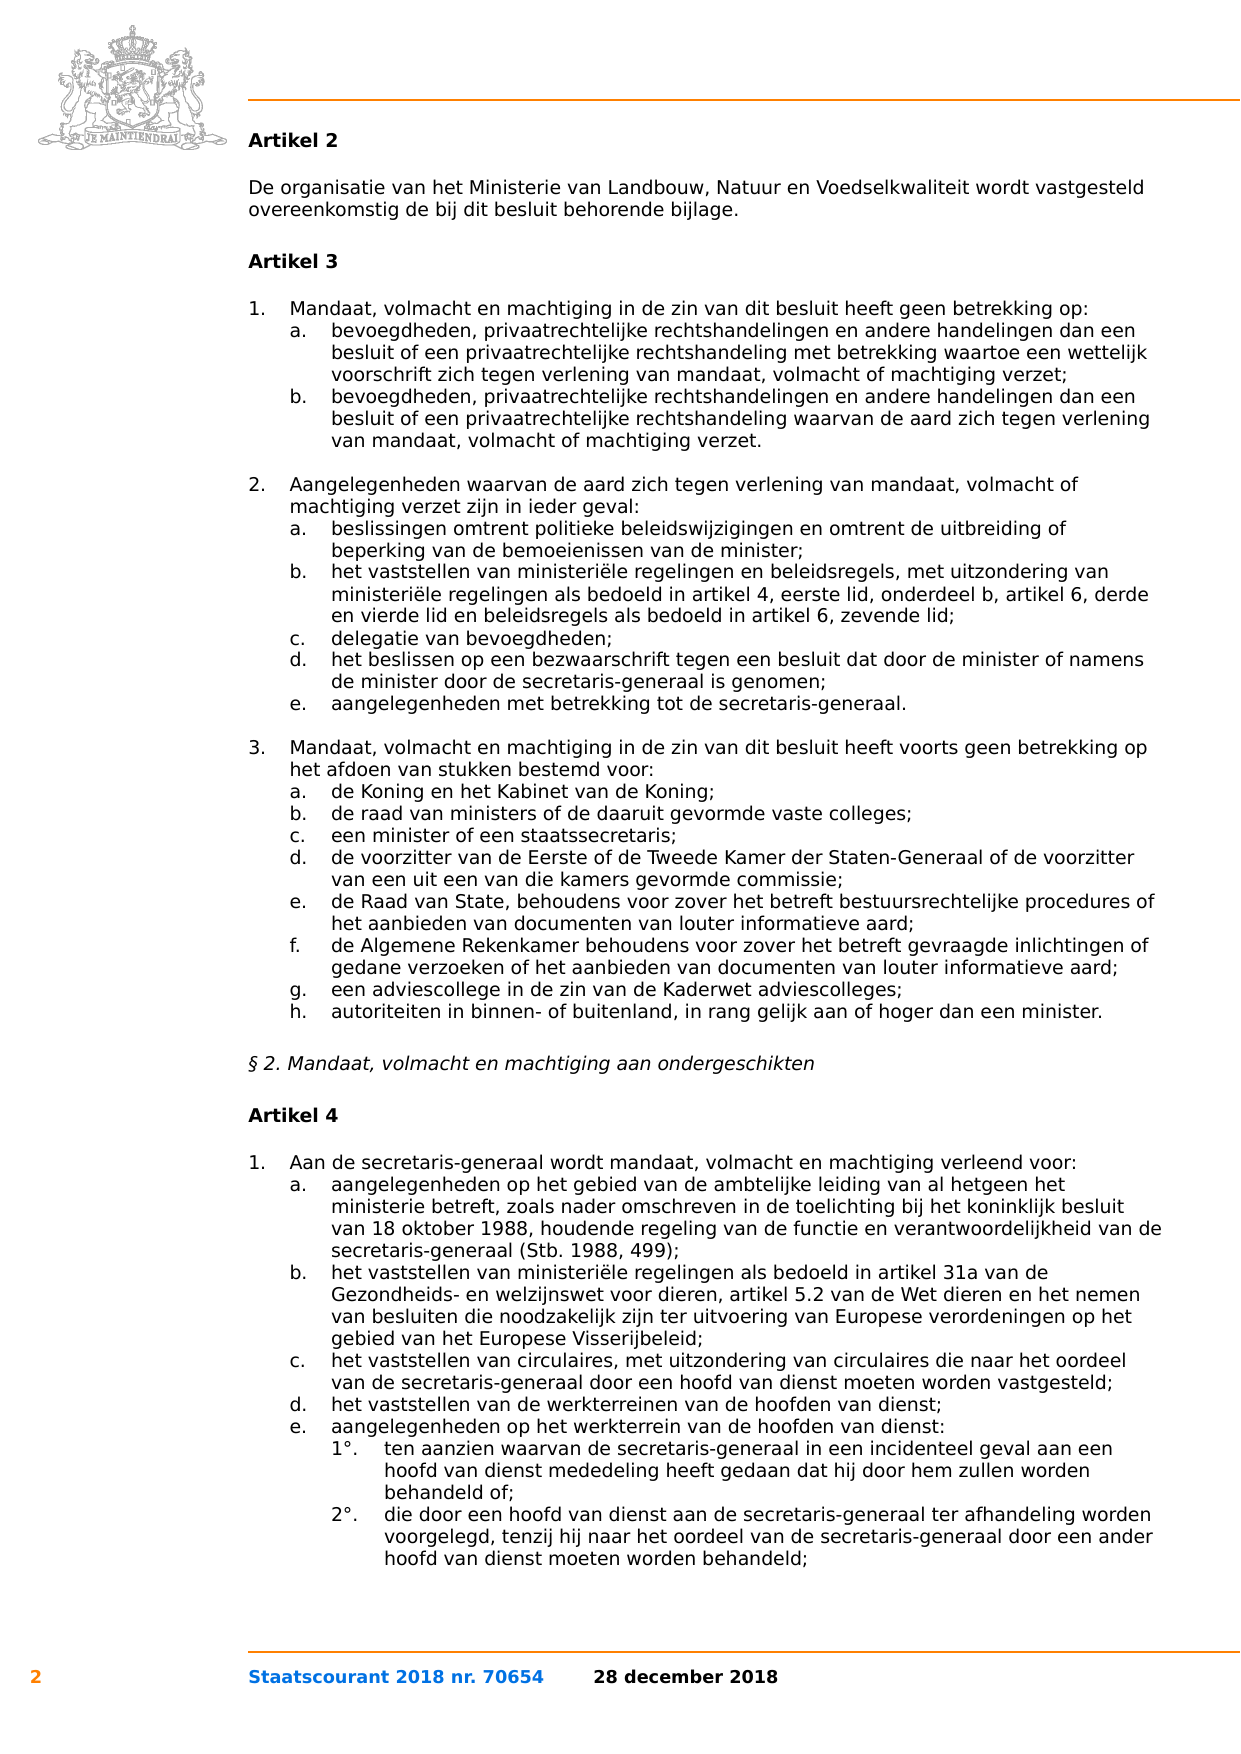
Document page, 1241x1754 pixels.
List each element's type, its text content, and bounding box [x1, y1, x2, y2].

text b. de raad van ministers of de daaruit gevormde vaste colleges; [289, 803, 1163, 825]
text d. de voorzitter van de Eerste of de Tweede Kamer der Staten-Generaal of de voorzitter van een uit een van die kamers gevormde commissie; [289, 847, 1163, 891]
text d. het vaststellen van de werkterreinen van de hoofden van dienst; [289, 1394, 1163, 1416]
subtitle Artikel 2 [248, 130, 1163, 152]
text d. het beslissen op een bezwaarschrift tegen een besluit dat door de minister of namens de minister door de secretaris-generaal is genomen; [289, 649, 1163, 693]
text 2°. die door een hoofd van dienst aan de secretaris-generaal ter afhandeling worden voorgelegd, tenzij hij naar het oordeel van de secretaris-generaal door een ander hoofd van dienst moeten worden behandeld; [331, 1503, 1163, 1569]
text 1°. ten aanzien waarvan de secretaris-generaal in een incidenteel geval aan een hoofd van dienst mededeling heeft gedaan dat hij door hem zullen worden behandeld of; [331, 1438, 1163, 1503]
text a. de Koning en het Kabinet van de Koning; [289, 781, 1163, 803]
picture [38, 25, 227, 150]
text c. delegatie van bevoegdheden; [289, 627, 1163, 649]
subtitle Artikel 4 [248, 1105, 1163, 1127]
text De organisatie van het Ministerie van Landbouw, Natuur en Voedselkwaliteit wordt vastgesteld overeenkomstig de bij dit besluit behorende bijlage. [248, 177, 1163, 221]
text e. aangelegenheden op het werkterrein van de hoofden van dienst: [289, 1416, 1163, 1438]
text a. bevoegdheden, privaatrechtelijke rechtshandelingen en andere handelingen dan een besluit of een privaatrechtelijke rechtshandeling met betrekking waartoe een wettelijk voorschrift zich tegen verlening van mandaat, volmacht of machtiging verzet; [289, 320, 1163, 386]
text 2. Aangelegenheden waarvan de aard zich tegen verlening van mandaat, volmacht of machtiging verzet zijn in ieder geval: [248, 473, 1163, 517]
text 3. Mandaat, volmacht en machtiging in de zin van dit besluit heeft voorts geen betrekking op het afdoen van stukken bestemd voor: [248, 737, 1163, 781]
text f. de Algemene Rekenkamer behoudens voor zover het betreft gevraagde inlichtingen of gedane verzoeken of het aanbieden van documenten van louter informatieve aard; [289, 935, 1163, 979]
text b. bevoegdheden, privaatrechtelijke rechtshandelingen en andere handelingen dan een besluit of een privaatrechtelijke rechtshandeling waarvan de aard zich tegen verlening van mandaat, volmacht of machtiging verzet. [289, 386, 1163, 452]
text b. het vaststellen van ministeriële regelingen en beleidsregels, met uitzondering van ministeriële regelingen als bedoeld in artikel 4, eerste lid, onderdeel b, artikel 6, derde en vierde lid en beleidsregels als bedoeld in artikel 6, zevende lid; [289, 561, 1163, 627]
text c. het vaststellen van circulaires, met uitzondering van circulaires die naar het oordeel van de secretaris-generaal door een hoofd van dienst moeten worden vastgesteld; [289, 1350, 1163, 1394]
text g. een adviescollege in de zin van de Kaderwet adviescolleges; [289, 979, 1163, 1001]
text b. het vaststellen van ministeriële regelingen als bedoeld in artikel 31a van de Gezondheids- en welzijnswet voor dieren, artikel 5.2 van de Wet dieren en het nemen van besluiten die noodzakelijk zijn ter uitvoering van Europese verordeningen op het gebied van het Europese Visserijbeleid; [289, 1262, 1163, 1350]
text 1. Mandaat, volmacht en machtiging in de zin van dit besluit heeft geen betrekking op: [248, 298, 1163, 320]
text a. aangelegenheden op het gebied van de ambtelijke leiding van al hetgeen het ministerie betreft, zoals nader omschreven in de toelichting bij het koninklijk besluit van 18 oktober 1988, houdende regeling van de functie en verantwoordelijkheid van de secretaris-generaal (Stb. 1988, 499); [289, 1174, 1163, 1262]
subtitle § 2. Mandaat, volmacht en machtiging aan ondergeschikten [248, 1053, 1163, 1075]
text 1. Aan de secretaris-generaal wordt mandaat, volmacht en machtiging verleend voor: [248, 1152, 1163, 1174]
text h. autoriteiten in binnen- of buitenland, in rang gelijk aan of hoger dan een minister. [289, 1001, 1163, 1023]
text a. beslissingen omtrent politieke beleidswijzigingen en omtrent de uitbreiding of beperking van de bemoeienissen van de minister; [289, 517, 1163, 561]
text e. de Raad van State, behoudens voor zover het betreft bestuursrechtelijke procedures of het aanbieden van documenten van louter informatieve aard; [289, 891, 1163, 935]
text e. aangelegenheden met betrekking tot de secretaris-generaal. [289, 693, 1163, 715]
subtitle Artikel 3 [248, 251, 1163, 273]
text c. een minister of een staatssecretaris; [289, 825, 1163, 847]
